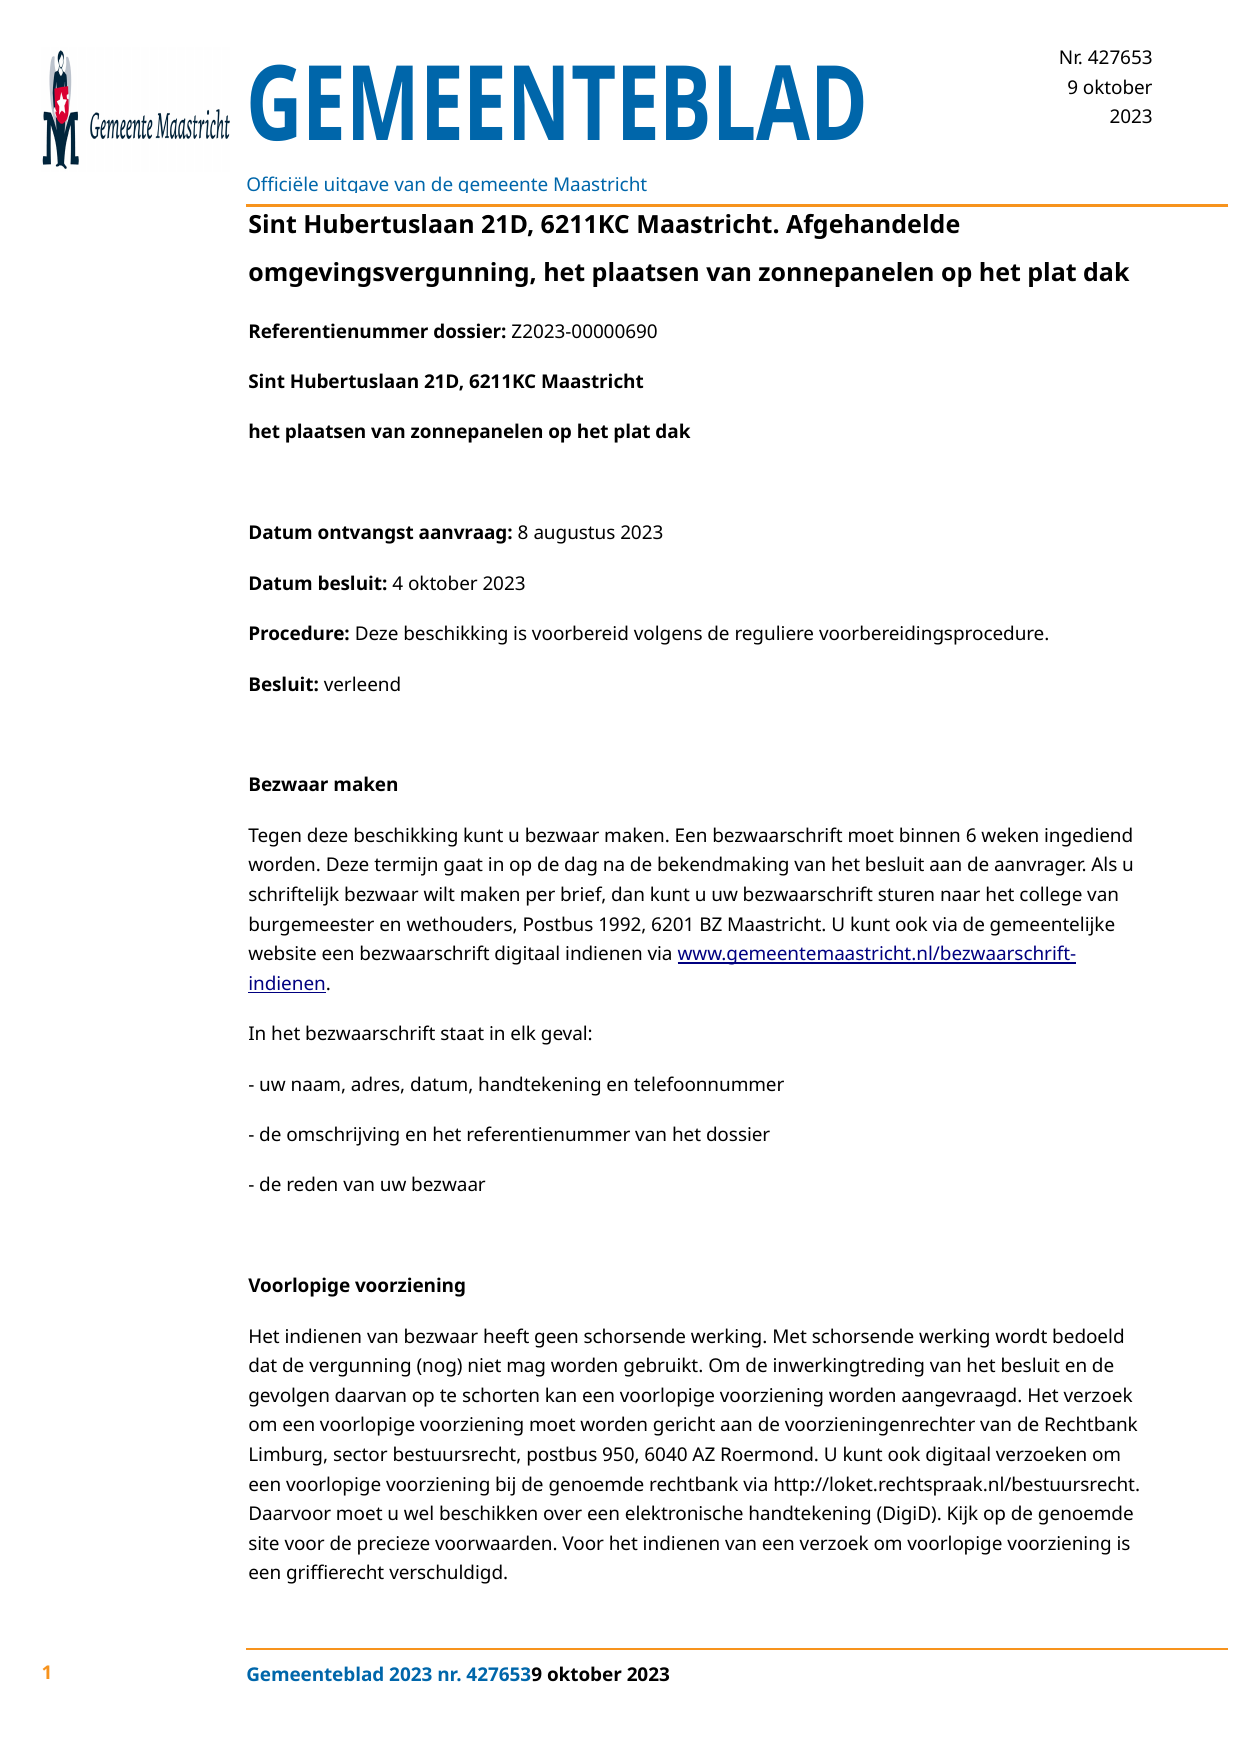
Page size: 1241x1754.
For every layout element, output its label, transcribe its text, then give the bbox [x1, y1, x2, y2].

text Tegen deze beschikking kunt u bezwaar maken. Een bezwaarschrift moet binnen 6 weken ingediend worden. Deze termijn gaat in op de dag na de bekendmaking van het besluit aan de aanvrager. Als u schriftelijk bezwaar wilt maken per brief, dan kunt u uw bezwaarschrift sturen naar het college van burgemeester en wethouders, Postbus 1992, 6201 BZ Maastricht. U kunt ook via de gemeentelijke website een bezwaarschrift digitaal indienen via www.gemeentemaastricht.nl/bezwaarschrift-indienen. [248, 822, 1152, 996]
text Datum besluit: 4 oktober 2023 [248, 570, 1152, 596]
text - uw naam, adres, datum, handtekening en telefoonnummer [248, 1071, 1152, 1097]
text Sint Hubertuslaan 21D, 6211KC Maastricht [248, 368, 1152, 394]
text Datum ontvangst aanvraag: 8 augustus 2023 [248, 519, 1152, 545]
picture [41, 47, 231, 172]
text - de omschrijving en het referentienummer van het dossier [248, 1121, 1152, 1147]
text Bezwaar maken [248, 772, 1152, 797]
text Referentienummer dossier: Z2023-00000690 [248, 318, 1152, 344]
text - de reden van uw bezwaar [248, 1172, 1152, 1197]
text Sint Hubertuslaan 21D, 6211KC Maastricht. Afgehandelde omgevingsvergunning, het plaatsen van zonnepanelen op het plat dak [248, 207, 1152, 288]
text Voorlopige voorziening [248, 1272, 1152, 1298]
text Procedure: Deze beschikking is voorbereid volgens de reguliere voorbereidingsprocedure. [248, 620, 1152, 646]
text In het bezwaarschrift staat in elk geval: [248, 1020, 1152, 1046]
text Besluit: verleend [248, 671, 1152, 697]
text Het indienen van bezwaar heeft geen schorsende werking. Met schorsende werking wordt bedoeld dat de vergunning (nog) niet mag worden gebruikt. Om de inwerkingtreding van het besluit en de gevolgen daarvan op te schorten kan een voorlopige voorziening worden aangevraagd. Het verzoek om een voorlopige voorziening moet worden gericht aan de voorzieningenrechter van de Rechtbank Limburg, sector bestuursrecht, postbus 950, 6040 AZ Roermond. U kunt ook digitaal verzoeken om een voorlopige voorziening bij de genoemde rechtbank via http://loket.rechtspraak.nl/bestuursrecht. Daarvoor moet u wel beschikken over een elektronische handtekening (DigiD). Kijk op de genoemde site voor de precieze voorwaarden. Voor het indienen van een verzoek om voorlopige voorziening is een griffierecht verschuldigd. [248, 1323, 1152, 1585]
text het plaatsen van zonnepanelen op het plat dak [248, 419, 1152, 444]
